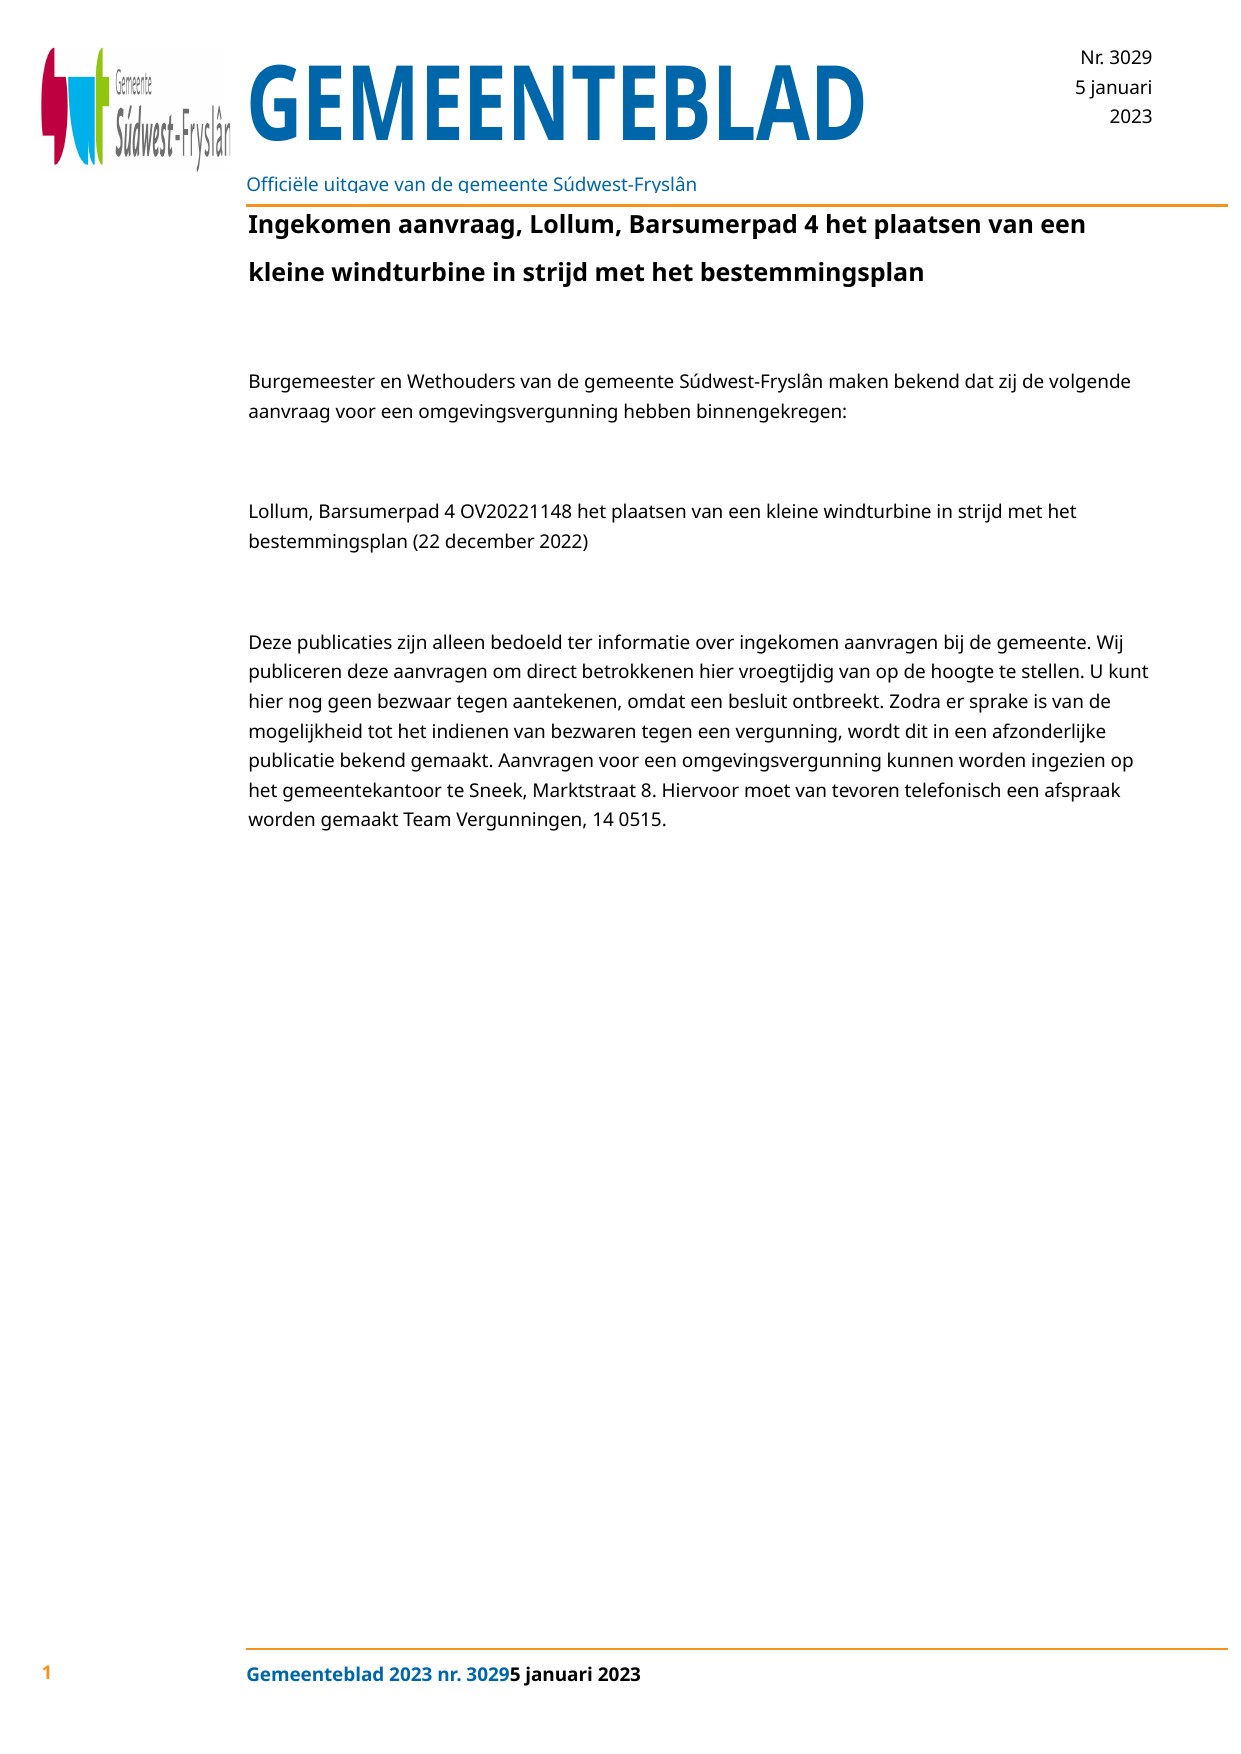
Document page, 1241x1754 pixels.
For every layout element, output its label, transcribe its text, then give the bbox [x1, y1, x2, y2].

text Deze publicaties zijn alleen bedoeld ter informatie over ingekomen aanvragen bij de gemeente. Wij publiceren deze aanvragen om direct betrokkenen hier vroegtijdig van op de hoogte te stellen. U kunt hier nog geen bezwaar tegen aantekenen, omdat een besluit ontbreekt. Zodra er sprake is van de mogelijkheid tot het indienen van bezwaren tegen een vergunning, wordt dit in een afzonderlijke publicatie bekend gemaakt. Aanvragen voor een omgevingsvergunning kunnen worden ingezien op het gemeentekantoor te Sneek, Marktstraat 8. Hiervoor moet van tevoren telefonisch een afspraak worden gemaakt Team Vergunningen, 14 0515. [248, 629, 1152, 832]
picture [41, 47, 231, 172]
text Burgemeester en Wethouders van de gemeente Súdwest-Fryslân maken bekend dat zij de volgende aanvraag voor een omgevingsvergunning hebben binnengekregen: [248, 368, 1152, 424]
text Ingekomen aanvraag, Lollum, Barsumerpad 4 het plaatsen van een kleine windturbine in strijd met het bestemmingsplan [248, 207, 1152, 288]
text Lollum, Barsumerpad 4 OV20221148 het plaatsen van een kleine windturbine in strijd met het bestemmingsplan (22 december 2022) [248, 499, 1152, 554]
